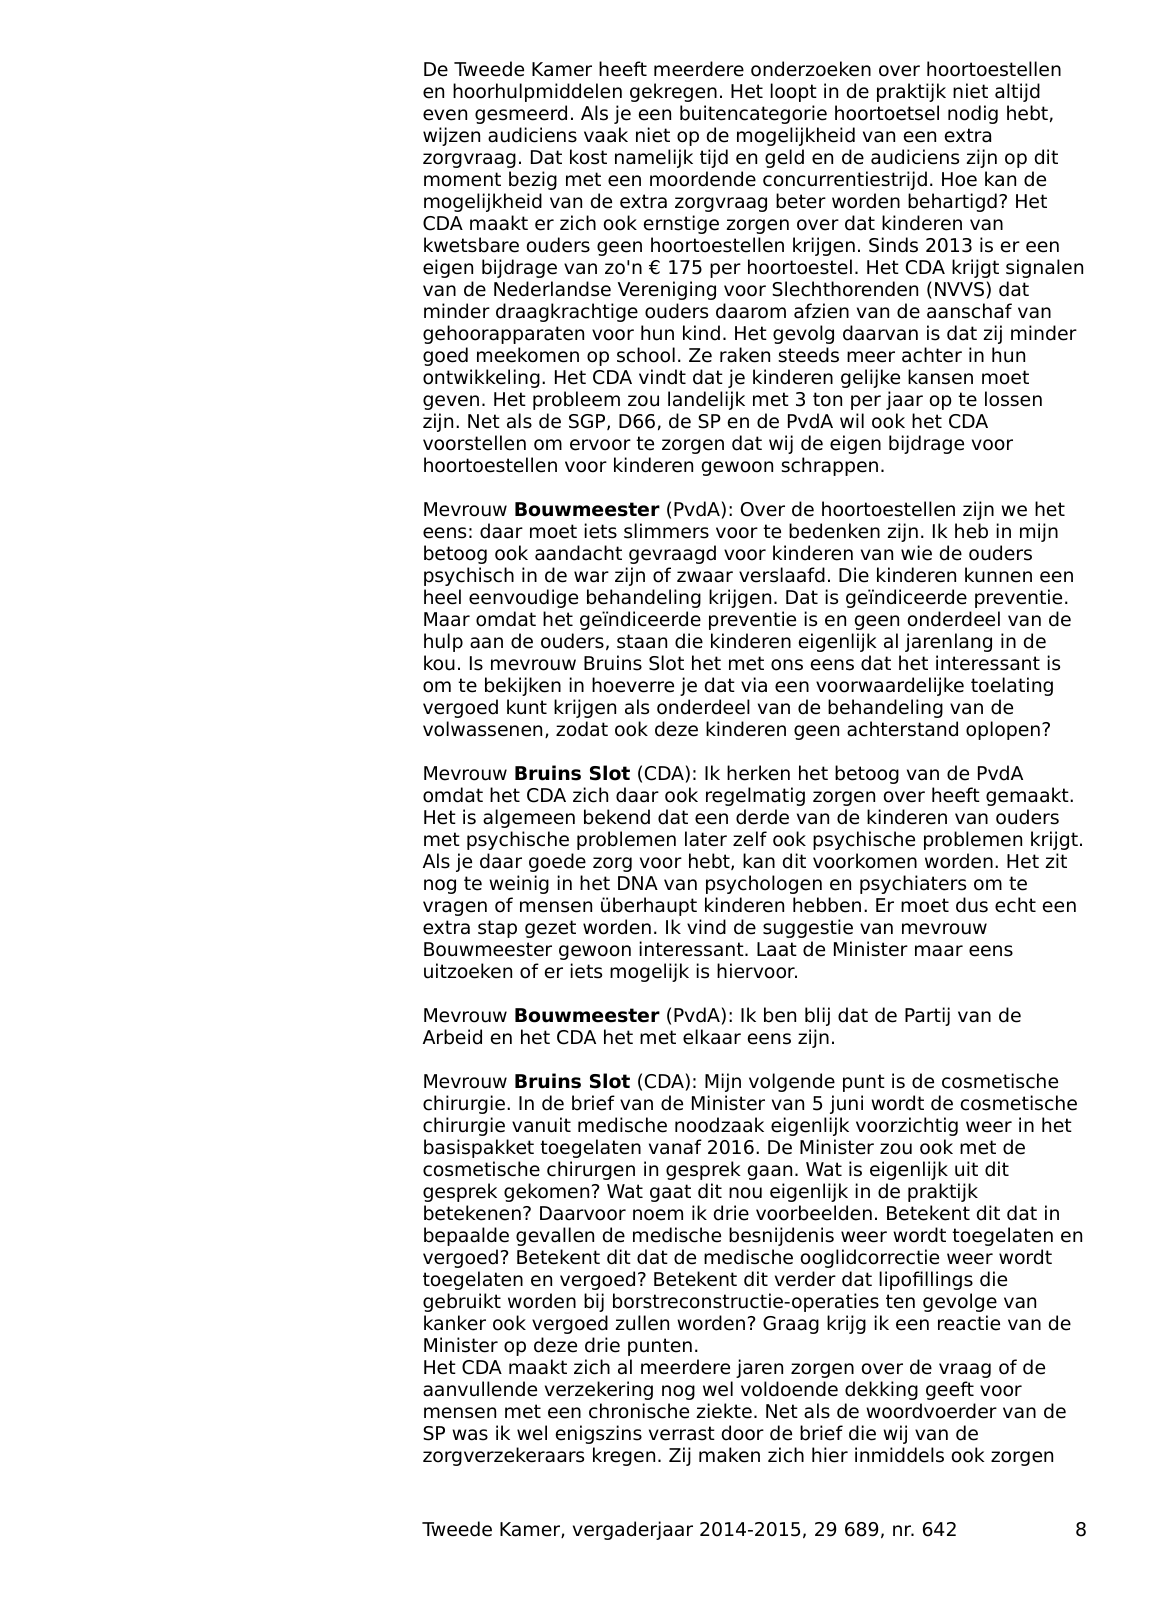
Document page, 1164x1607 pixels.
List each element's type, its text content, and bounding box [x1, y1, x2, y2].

text Mevrouw Bruins Slot (CDA): Mijn volgende punt is de cosmetische chirurgie. In de brief van de Minister van 5 juni wordt de cosmetische chirurgie vanuit medische noodzaak eigenlijk voorzichtig weer in het basispakket toegelaten vanaf 2016. De Minister zou ook met de cosmetische chirurgen in gesprek gaan. Wat is eigenlijk uit dit gesprek gekomen? Wat gaat dit nou eigenlijk in de praktijk betekenen? Daarvoor noem ik drie voorbeelden. Betekent dit dat in bepaalde gevallen de medische besnijdenis weer wordt toegelaten en vergoed? Betekent dit dat de medische ooglidcorrectie weer wordt toegelaten en vergoed? Betekent dit verder dat lipofillings die gebruikt worden bij borstreconstructie-operaties ten gevolge van kanker ook vergoed zullen worden? Graag krijg ik een reactie van de Minister op deze drie punten. [422, 1071, 1087, 1357]
text De Tweede Kamer heeft meerdere onderzoeken over hoortoestellen en hoorhulpmiddelen gekregen. Het loopt in de praktijk niet altijd even gesmeerd. Als je een buitencategorie hoortoetsel nodig hebt, wijzen audiciens vaak niet op de mogelijkheid van een extra zorgvraag. Dat kost namelijk tijd en geld en de audiciens zijn op dit moment bezig met een moordende concurrentiestrijd. Hoe kan de mogelijkheid van de extra zorgvraag beter worden behartigd? Het CDA maakt er zich ook ernstige zorgen over dat kinderen van kwetsbare ouders geen hoortoestellen krijgen. Sinds 2013 is er een eigen bijdrage van zo'n € 175 per hoortoestel. Het CDA krijgt signalen van de Nederlandse Vereniging voor Slechthorenden (NVVS) dat minder draagkrachtige ouders daarom afzien van de aanschaf van gehoorapparaten voor hun kind. Het gevolg daarvan is dat zij minder goed meekomen op school. Ze raken steeds meer achter in hun ontwikkeling. Het CDA vindt dat je kinderen gelijke kansen moet geven. Het probleem zou landelijk met 3 ton per jaar op te lossen zijn. Net als de SGP, D66, de SP en de PvdA wil ook het CDA voorstellen om ervoor te zorgen dat wij de eigen bijdrage voor hoortoestellen voor kinderen gewoon schrappen. [422, 59, 1087, 477]
text Mevrouw Bouwmeester (PvdA): Ik ben blij dat de Partij van de Arbeid en het CDA het met elkaar eens zijn. [422, 1005, 1087, 1049]
text Het CDA maakt zich al meerdere jaren zorgen over de vraag of de aanvullende verzekering nog wel voldoende dekking geeft voor mensen met een chronische ziekte. Net als de woordvoerder van de SP was ik wel enigszins verrast door de brief die wij van de zorgverzekeraars kregen. Zij maken zich hier inmiddels ook zorgen [422, 1357, 1087, 1467]
text Mevrouw Bruins Slot (CDA): Ik herken het betoog van de PvdA omdat het CDA zich daar ook regelmatig zorgen over heeft gemaakt. Het is algemeen bekend dat een derde van de kinderen van ouders met psychische problemen later zelf ook psychische problemen krijgt. Als je daar goede zorg voor hebt, kan dit voorkomen worden. Het zit nog te weinig in het DNA van psychologen en psychiaters om te vragen of mensen überhaupt kinderen hebben. Er moet dus echt een extra stap gezet worden. Ik vind de suggestie van mevrouw Bouwmeester gewoon interessant. Laat de Minister maar eens uitzoeken of er iets mogelijk is hiervoor. [422, 763, 1087, 983]
text Mevrouw Bouwmeester (PvdA): Over de hoortoestellen zijn we het eens: daar moet iets slimmers voor te bedenken zijn. Ik heb in mijn betoog ook aandacht gevraagd voor kinderen van wie de ouders psychisch in de war zijn of zwaar verslaafd. Die kinderen kunnen een heel eenvoudige behandeling krijgen. Dat is geïndiceerde preventie. Maar omdat het geïndiceerde preventie is en geen onderdeel van de hulp aan de ouders, staan die kinderen eigenlijk al jarenlang in de kou. Is mevrouw Bruins Slot het met ons eens dat het interessant is om te bekijken in hoeverre je dat via een voorwaardelijke toelating vergoed kunt krijgen als onderdeel van de behandeling van de volwassenen, zodat ook deze kinderen geen achterstand oplopen? [422, 499, 1087, 741]
